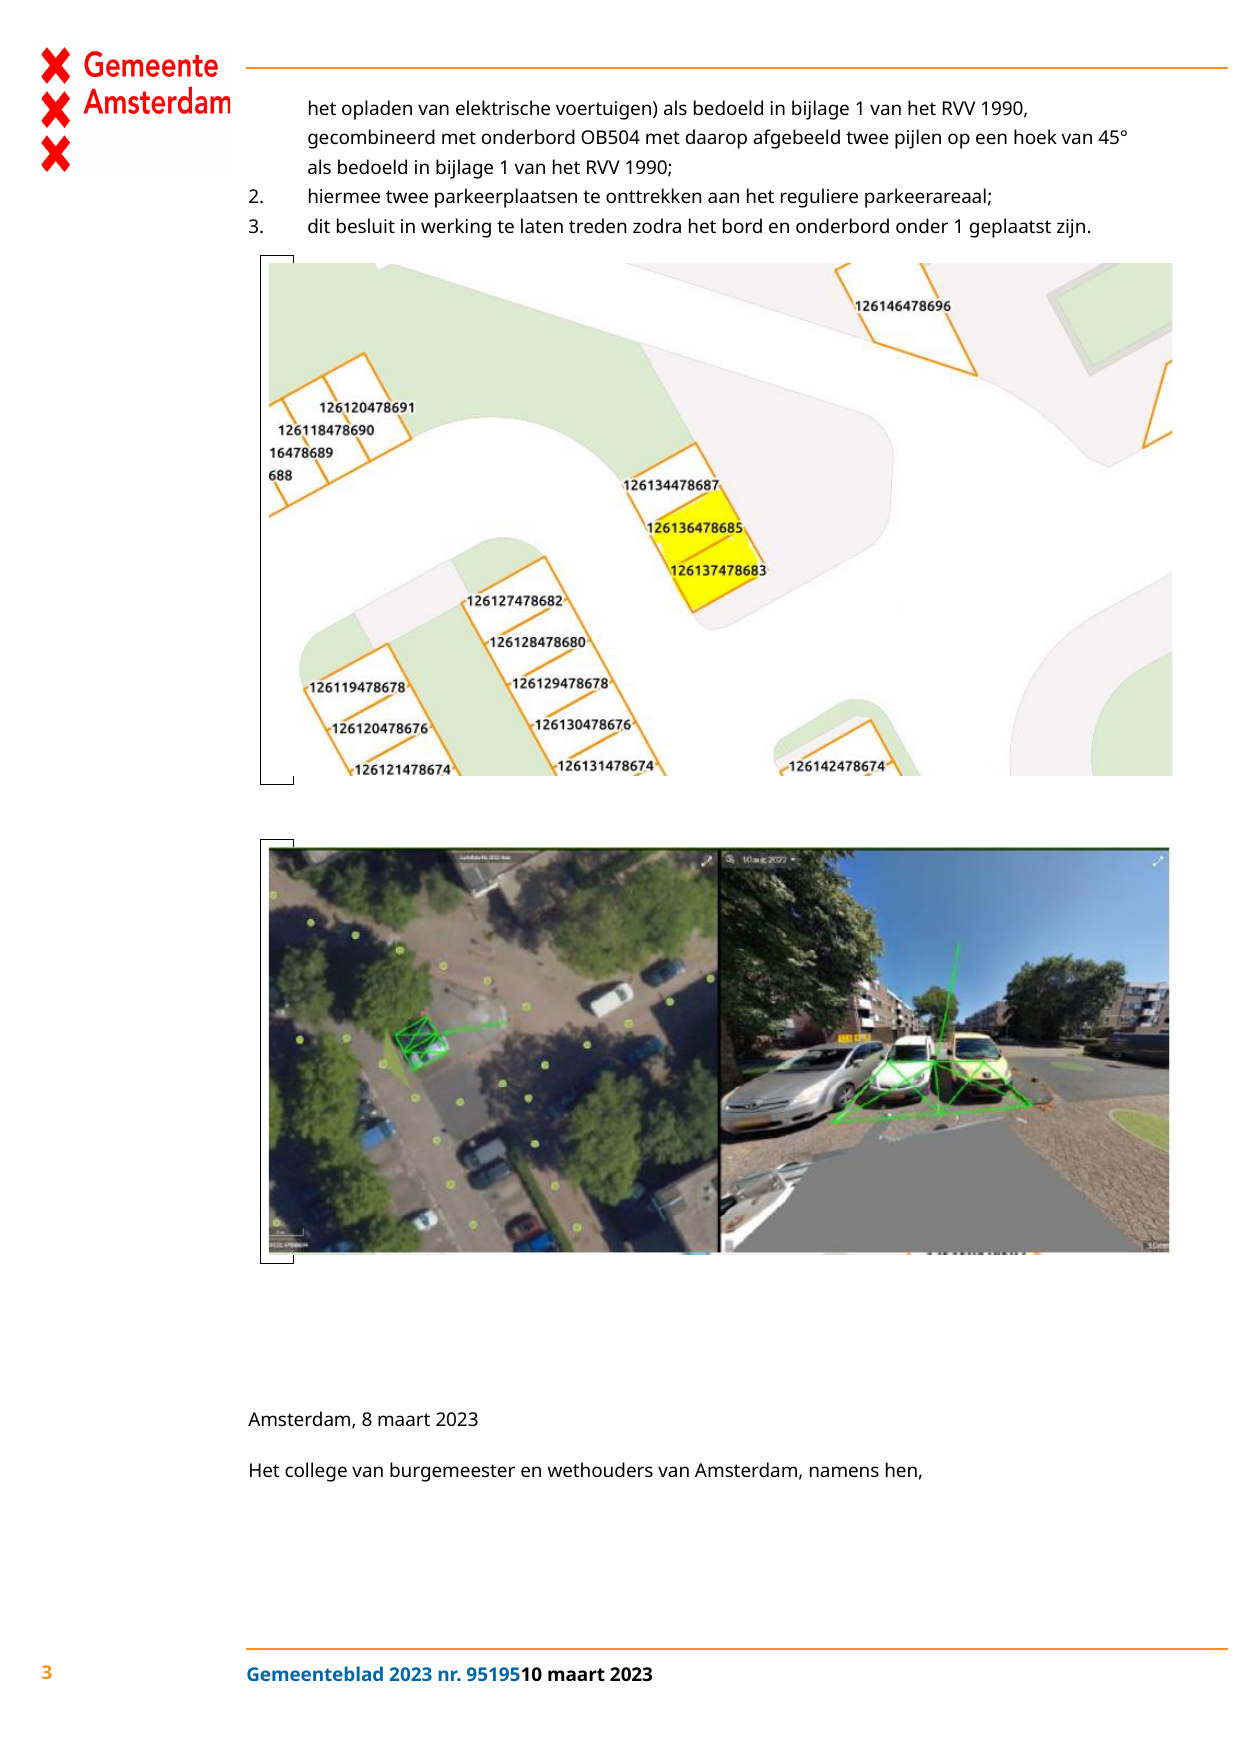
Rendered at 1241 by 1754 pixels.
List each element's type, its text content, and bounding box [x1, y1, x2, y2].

list dit besluit in werking te laten treden zodra het bord en onderbord onder 1 geplaatst zijn. [248, 213, 1152, 239]
list hiermee twee parkeerplaatsen te onttrekken aan het reguliere parkeerareaal; [248, 183, 1152, 209]
picture [268, 263, 1173, 776]
list het opladen van elektrische voertuigen) als bedoeld in bijlage 1 van het RVV 1990, gecombineerd met onderbord OB504 met daarop afgebeeld twee pijlen op een hoek van 45° als bedoeld in bijlage 1 van het RVV 1990; [248, 95, 1152, 180]
picture [268, 847, 1173, 1255]
picture [41, 47, 231, 172]
text Amsterdam, 8 maart 2023 [248, 1406, 1152, 1432]
text Het college van burgemeester en wethouders van Amsterdam, namens hen, [248, 1457, 1152, 1482]
